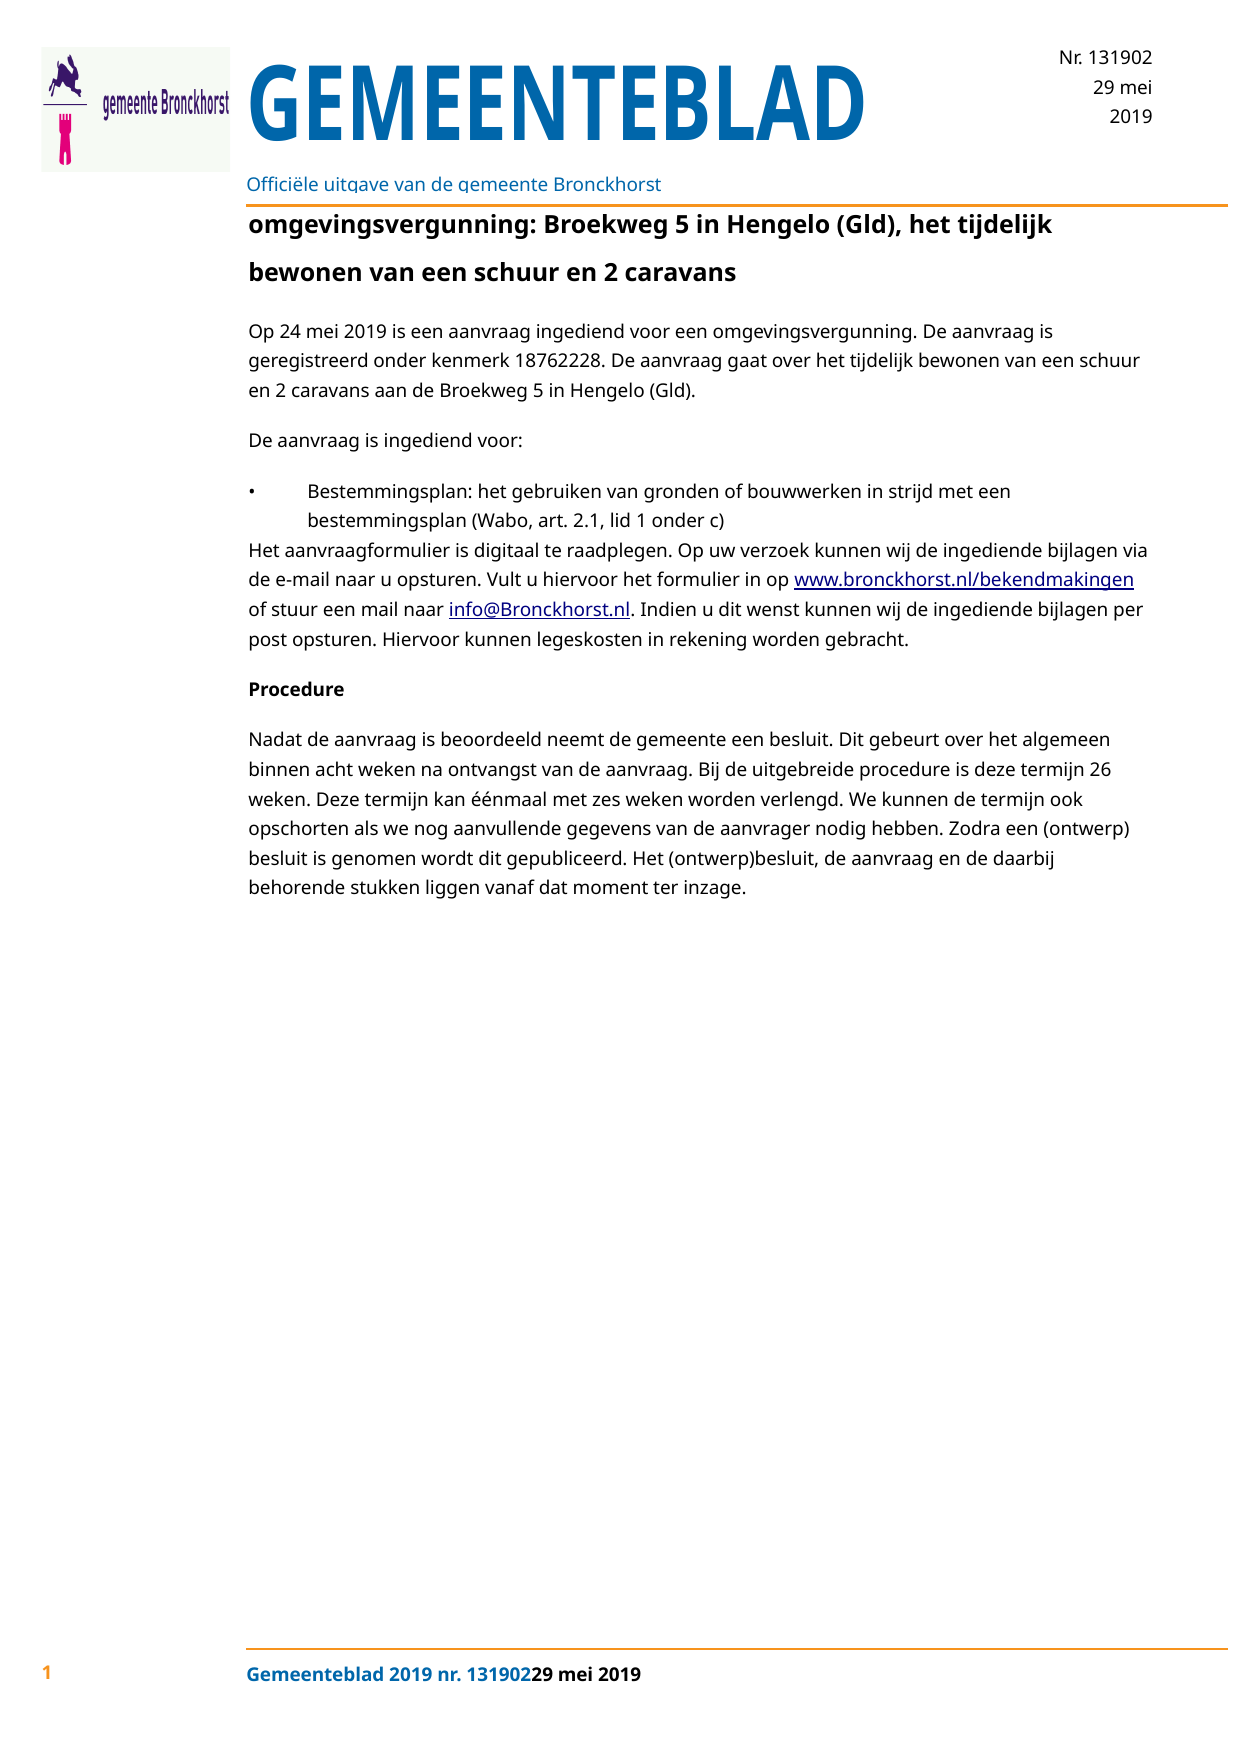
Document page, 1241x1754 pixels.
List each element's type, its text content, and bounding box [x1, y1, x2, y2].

picture [41, 47, 231, 172]
text Nadat de aanvraag is beoordeeld neemt de gemeente een besluit. Dit gebeurt over het algemeen binnen acht weken na ontvangst van de aanvraag. Bij de uitgebreide procedure is deze termijn 26 weken. Deze termijn kan éénmaal met zes weken worden verlengd. We kunnen de termijn ook opschorten als we nog aanvullende gegevens van de aanvrager nodig hebben. Zodra een (ontwerp) besluit is genomen wordt dit gepubliceerd. Het (ontwerp)besluit, de aanvraag en de daarbij behorende stukken liggen vanaf dat moment ter inzage. [248, 727, 1152, 900]
list Bestemmingsplan: het gebruiken van gronden of bouwwerken in strijd met een bestemmingsplan (Wabo, art. 2.1, lid 1 onder c) [248, 478, 1152, 533]
text Procedure [248, 676, 1152, 702]
text omgevingsvergunning: Broekweg 5 in Hengelo (Gld), het tijdelijk bewonen van een schuur en 2 caravans [248, 207, 1152, 288]
text Op 24 mei 2019 is een aanvraag ingediend voor een omgevingsvergunning. De aanvraag is geregistreerd onder kenmerk 18762228. De aanvraag gaat over het tijdelijk bewonen van een schuur en 2 caravans aan de Broekweg 5 in Hengelo (Gld). [248, 318, 1152, 403]
text De aanvraag is ingediend voor: [248, 427, 1152, 453]
text Het aanvraagformulier is digitaal te raadplegen. Op uw verzoek kunnen wij de ingediende bijlagen via de e-mail naar u opsturen. Vult u hiervoor het formulier in op www.bronckhorst.nl/bekendmakingen of stuur een mail naar info@Bronckhorst.nl. Indien u dit wenst kunnen wij de ingediende bijlagen per post opsturen. Hiervoor kunnen legeskosten in rekening worden gebracht. [248, 537, 1152, 652]
